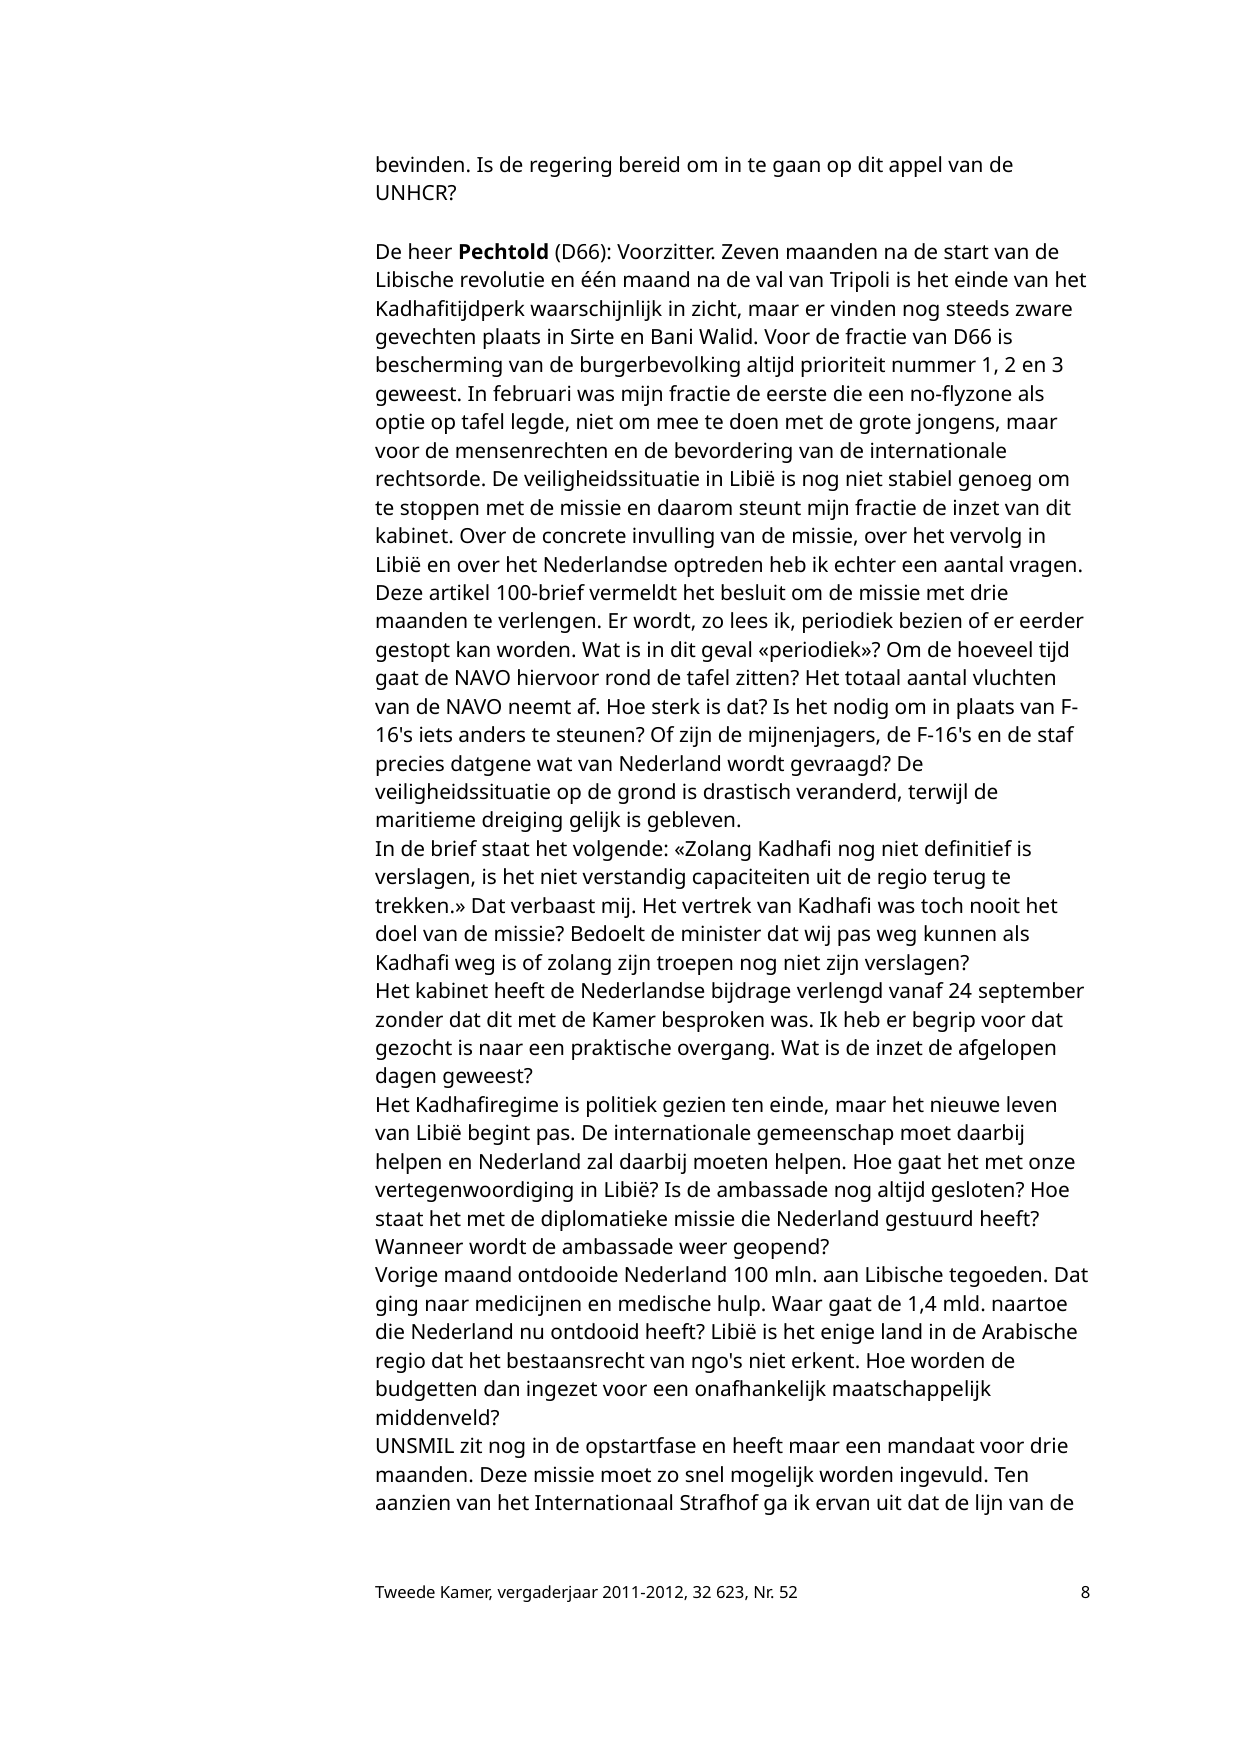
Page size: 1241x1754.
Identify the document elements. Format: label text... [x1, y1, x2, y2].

text Deze artikel 100-brief vermeldt het besluit om de missie met drie maanden te verlengen. Er wordt, zo lees ik, periodiek bezien of er eerder gestopt kan worden. Wat is in dit geval «periodiek»? Om de hoeveel tijd gaat de NAVO hiervoor rond de tafel zitten? Het totaal aantal vluchten van de NAVO neemt af. Hoe sterk is dat? Is het nodig om in plaats van F-16's iets anders te steunen? Of zijn de mijnenjagers, de F-16's en de staf precies datgene wat van Nederland wordt gevraagd? De veiligheidssituatie op de grond is drastisch veranderd, terwijl de maritieme dreiging gelijk is gebleven. [375, 578, 1090, 834]
text In de brief staat het volgende: «Zolang Kadhafi nog niet definitief is verslagen, is het niet verstandig capaciteiten uit de regio terug te trekken.» Dat verbaast mij. Het vertrek van Kadhafi was toch nooit het doel van de missie? Bedoelt de minister dat wij pas weg kunnen als Kadhafi weg is of zolang zijn troepen nog niet zijn verslagen? [375, 834, 1090, 976]
text bevinden. Is de regering bereid om in te gaan op dit appel van de UNHCR? [375, 150, 1090, 207]
text UNSMIL zit nog in de opstartfase en heeft maar een mandaat voor drie maanden. Deze missie moet zo snel mogelijk worden ingevuld. Ten aanzien van het Internationaal Strafhof ga ik ervan uit dat de lijn van de [375, 1431, 1090, 1517]
text Het Kadhafiregime is politiek gezien ten einde, maar het nieuwe leven van Libië begint pas. De internationale gemeenschap moet daarbij helpen en Nederland zal daarbij moeten helpen. Hoe gaat het met onze vertegenwoordiging in Libië? Is de ambassade nog altijd gesloten? Hoe staat het met de diplomatieke missie die Nederland gestuurd heeft? Wanneer wordt de ambassade weer geopend? [375, 1090, 1090, 1261]
text Het kabinet heeft de Nederlandse bijdrage verlengd vanaf 24 september zonder dat dit met de Kamer besproken was. Ik heb er begrip voor dat gezocht is naar een praktische overgang. Wat is de inzet de afgelopen dagen geweest? [375, 976, 1090, 1090]
text De heer Pechtold (D66): Voorzitter. Zeven maanden na de start van de Libische revolutie en één maand na de val van Tripoli is het einde van het Kadhafitijdperk waarschijnlijk in zicht, maar er vinden nog steeds zware gevechten plaats in Sirte en Bani Walid. Voor de fractie van D66 is bescherming van de burgerbevolking altijd prioriteit nummer 1, 2 en 3 geweest. In februari was mijn fractie de eerste die een no-flyzone als optie op tafel legde, niet om mee te doen met de grote jongens, maar voor de mensenrechten en de bevordering van de internationale rechtsorde. De veiligheidssituatie in Libië is nog niet stabiel genoeg om te stoppen met de missie en daarom steunt mijn fractie de inzet van dit kabinet. Over de concrete invulling van de missie, over het vervolg in Libië en over het Nederlandse optreden heb ik echter een aantal vragen. [375, 237, 1090, 578]
text Vorige maand ontdooide Nederland 100 mln. aan Libische tegoeden. Dat ging naar medicijnen en medische hulp. Waar gaat de 1,4 mld. naartoe die Nederland nu ontdooid heeft? Libië is het enige land in de Arabische regio dat het bestaansrecht van ngo's niet erkent. Hoe worden de budgetten dan ingezet voor een onafhankelijk maatschappelijk middenveld? [375, 1261, 1090, 1431]
